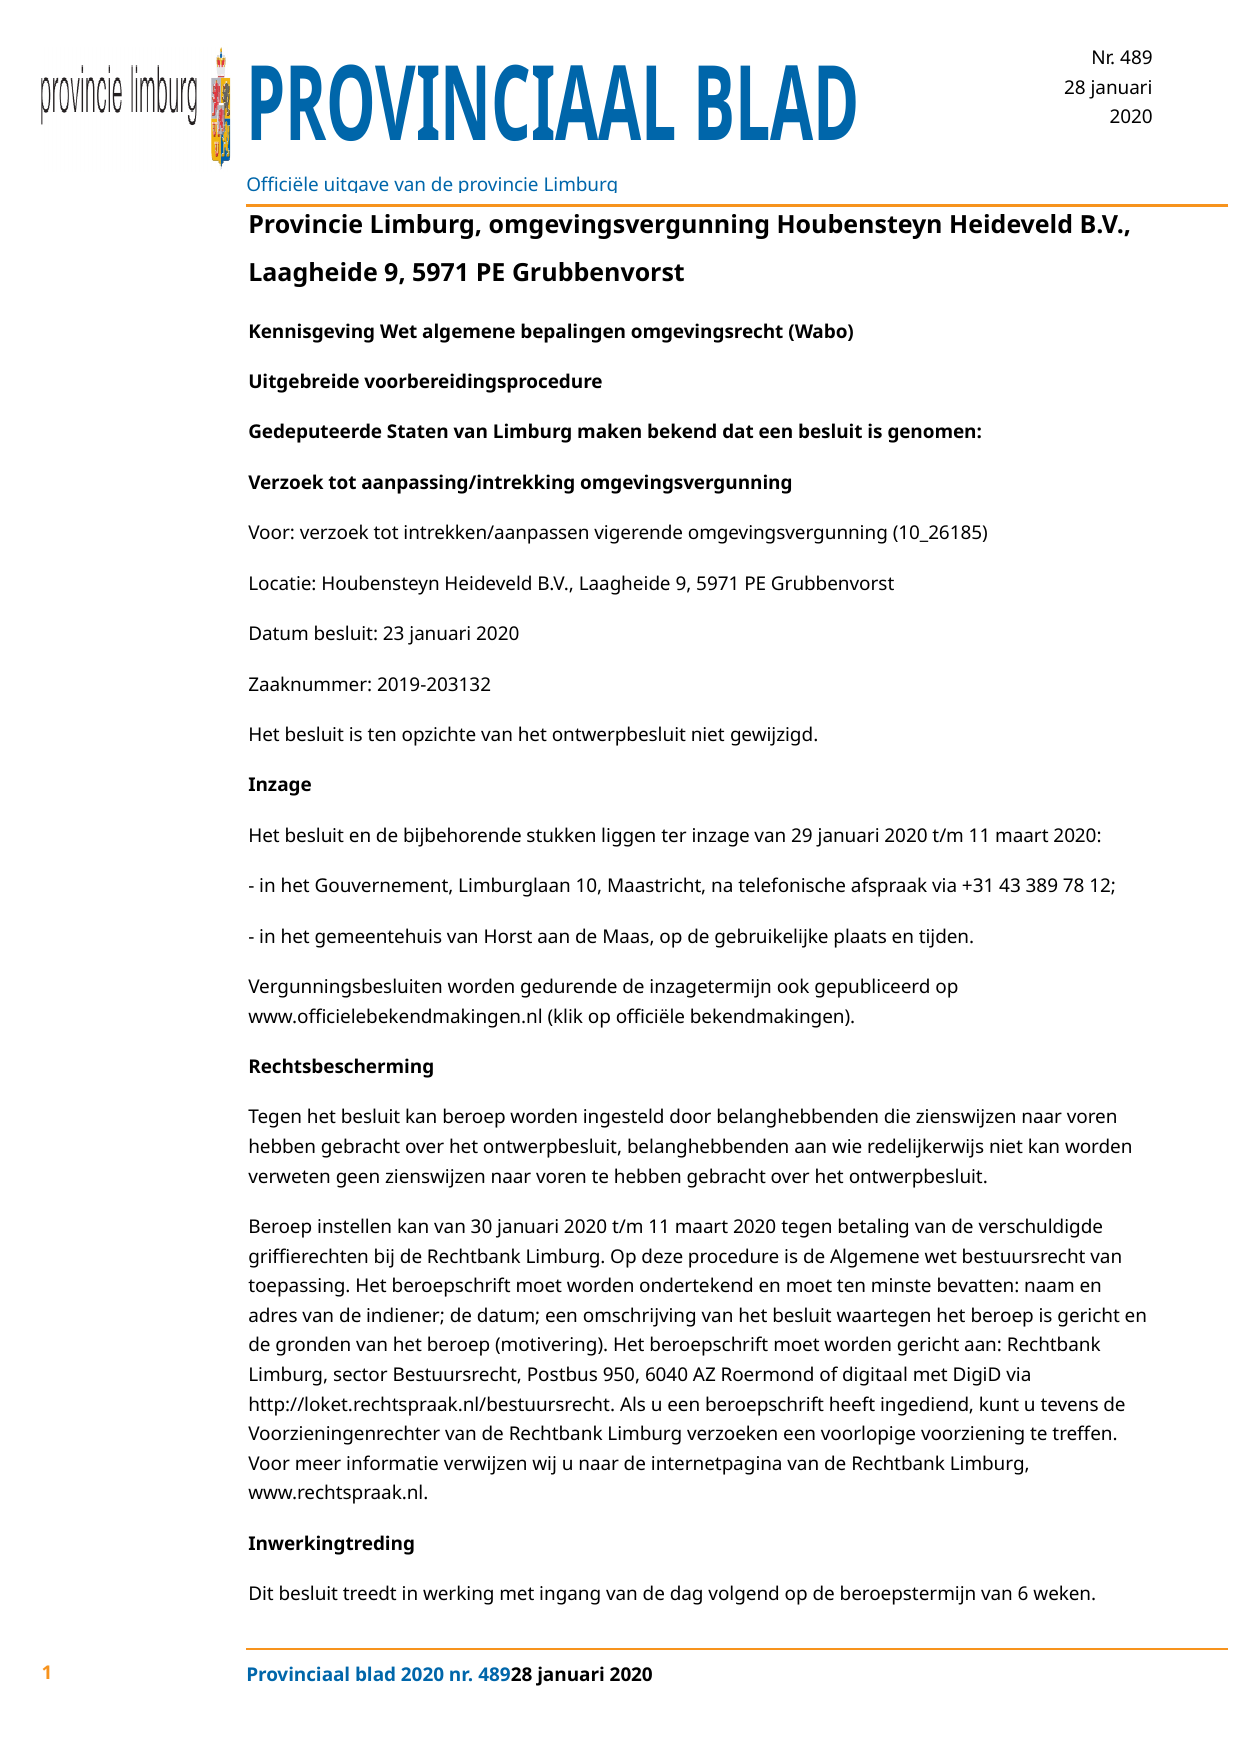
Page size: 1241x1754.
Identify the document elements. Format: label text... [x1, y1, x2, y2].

text Verzoek tot aanpassing/intrekking omgevingsvergunning [248, 469, 1152, 495]
text Voor: verzoek tot intrekken/aanpassen vigerende omgevingsvergunning (10_26185) [248, 519, 1152, 545]
text Beroep instellen kan van 30 januari 2020 t/m 11 maart 2020 tegen betaling van de verschuldigde griffierechten bij de Rechtbank Limburg. Op deze procedure is de Algemene wet bestuursrecht van toepassing. Het beroepschrift moet worden ondertekend en moet ten minste bevatten: naam en adres van de indiener; de datum; een omschrijving van het besluit waartegen het beroep is gericht en de gronden van het beroep (motivering). Het beroepschrift moet worden gericht aan: Rechtbank Limburg, sector Bestuursrecht, Postbus 950, 6040 AZ Roermond of digitaal met DigiD via http://loket.rechtspraak.nl/bestuursrecht. Als u een beroepschrift heeft ingediend, kunt u tevens de Voorzieningenrechter van de Rechtbank Limburg verzoeken een voorlopige voorziening te treffen. Voor meer informatie verwijzen wij u naar de internetpagina van de Rechtbank Limburg, www.rechtspraak.nl. [248, 1213, 1152, 1505]
text Dit besluit treedt in werking met ingang van de dag volgend op de beroepstermijn van 6 weken. [248, 1580, 1152, 1606]
text Rechtsbescherming [248, 1053, 1152, 1079]
text - in het Gouvernement, Limburglaan 10, Maastricht, na telefonische afspraak via +31 43 389 78 12; [248, 872, 1152, 898]
text Vergunningsbesluiten worden gedurende de inzagetermijn ook gepubliceerd op www.officielebekendmakingen.nl (klik op officiële bekendmakingen). [248, 973, 1152, 1029]
text Inzage [248, 772, 1152, 797]
text - in het gemeentehuis van Horst aan de Maas, op de gebruikelijke plaats en tijden. [248, 923, 1152, 949]
picture [41, 47, 231, 172]
text Het besluit en de bijbehorende stukken liggen ter inzage van 29 januari 2020 t/m 11 maart 2020: [248, 822, 1152, 848]
text Locatie: Houbensteyn Heideveld B.V., Laagheide 9, 5971 PE Grubbenvorst [248, 570, 1152, 596]
text Gedeputeerde Staten van Limburg maken bekend dat een besluit is genomen: [248, 419, 1152, 444]
text Het besluit is ten opzichte van het ontwerpbesluit niet gewijzigd. [248, 721, 1152, 747]
text Kennisgeving Wet algemene bepalingen omgevingsrecht (Wabo) [248, 318, 1152, 344]
text Uitgebreide voorbereidingsprocedure [248, 368, 1152, 394]
text Zaaknummer: 2019-203132 [248, 671, 1152, 697]
text Tegen het besluit kan beroep worden ingesteld door belanghebbenden die zienswijzen naar voren hebben gebracht over het ontwerpbesluit, belanghebbenden aan wie redelijkerwijs niet kan worden verweten geen zienswijzen naar voren te hebben gebracht over het ontwerpbesluit. [248, 1104, 1152, 1189]
text Inwerkingtreding [248, 1530, 1152, 1556]
text Provincie Limburg, omgevingsvergunning Houbensteyn Heideveld B.V., Laagheide 9, 5971 PE Grubbenvorst [248, 207, 1152, 288]
text Datum besluit: 23 januari 2020 [248, 620, 1152, 646]
